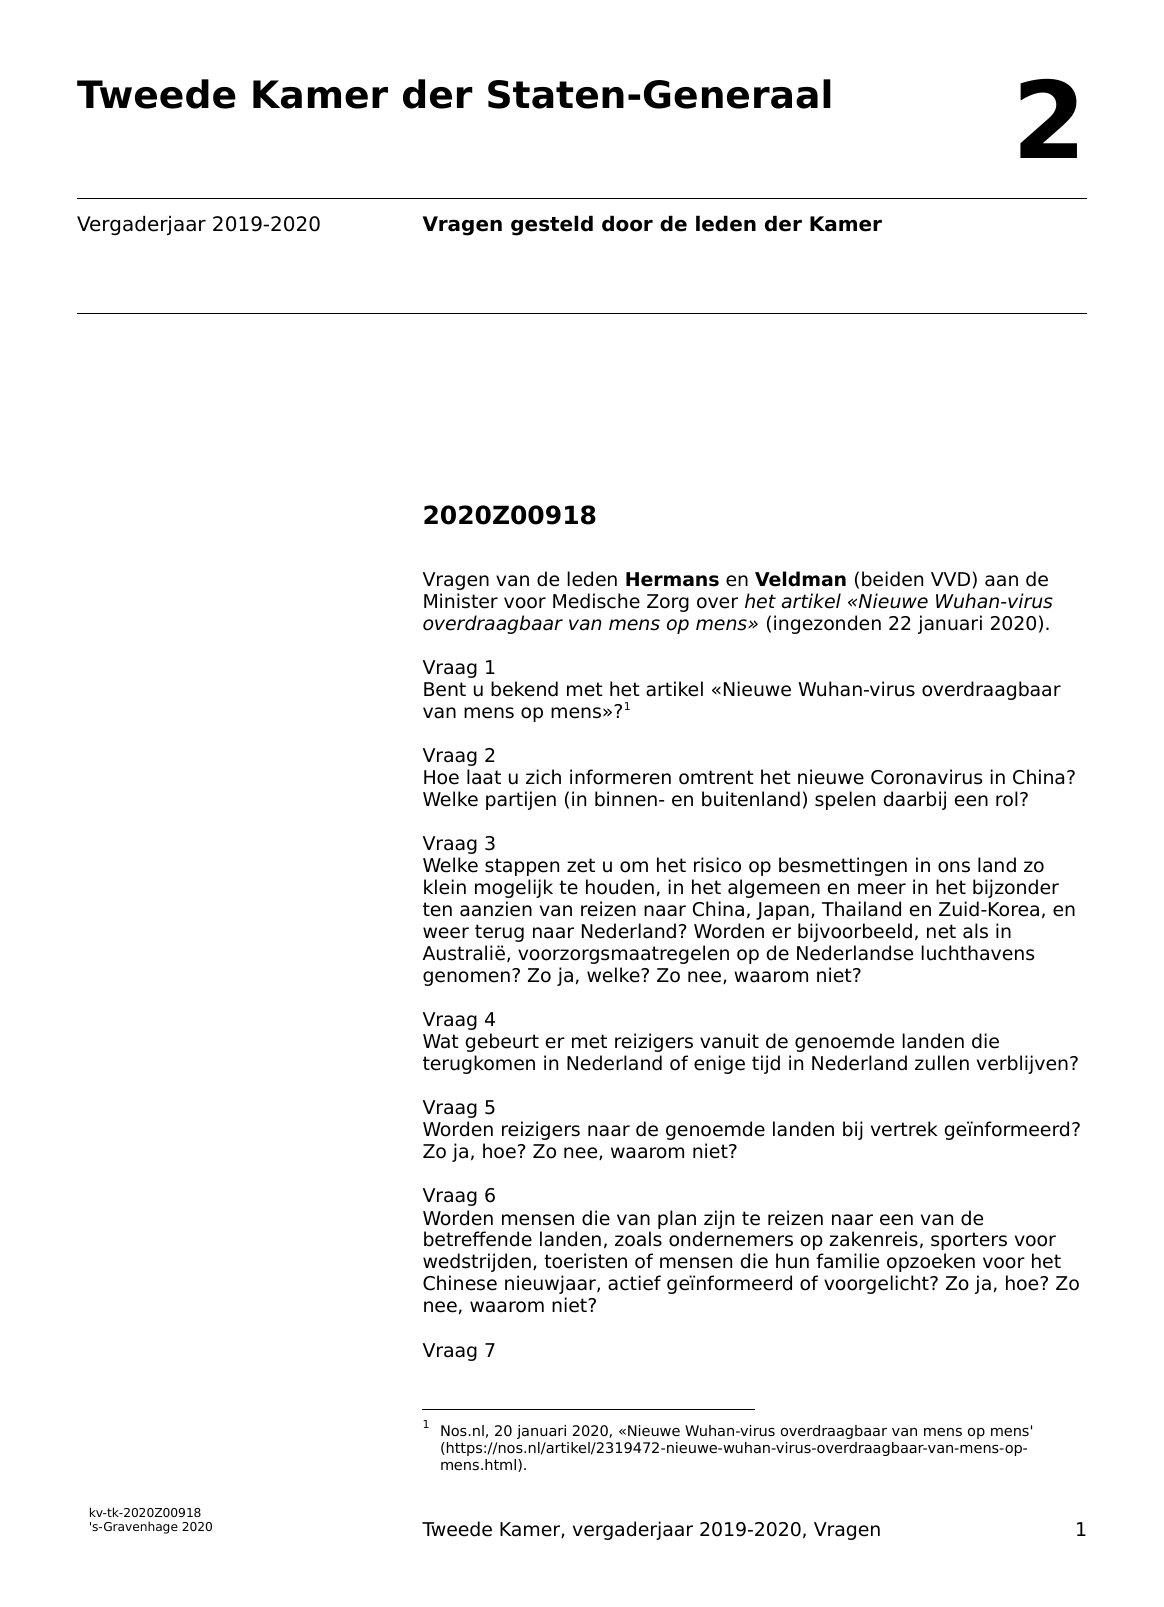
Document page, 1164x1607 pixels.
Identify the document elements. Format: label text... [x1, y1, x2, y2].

table_cell Vragen gesteld door de leden der Kamer [422, 199, 1087, 313]
text Vraag 1 [422, 657, 1087, 679]
text Vraag 2 [422, 745, 1087, 767]
text Welke stappen zet u om het risico op besmettingen in ons land zo klein mogelijk te houden, in het algemeen en meer in het bijzonder ten aanzien van reizen naar China, Japan, Thailand en Zuid-Korea, en weer terug naar Nederland? Worden er bijvoorbeeld, net als in Australië, voorzorgsmaatregelen op de Nederlandse luchthavens genomen? Zo ja, welke? Zo nee, waarom niet? [422, 855, 1087, 987]
text 's-Gravenhage 2020 [88, 1520, 323, 1534]
text Wat gebeurt er met reizigers vanuit de genoemde landen die terugkomen in Nederland of enige tijd in Nederland zullen verblijven? [422, 1031, 1087, 1075]
text Worden mensen die van plan zijn te reizen naar een van de betreffende landen, zoals ondernemers op zakenreis, sporters voor wedstrijden, toeristen of mensen die hun familie opzoeken voor het Chinese nieuwjaar, actief geïnformeerd of voorgelicht? Zo ja, hoe? Zo nee, waarom niet? [422, 1207, 1087, 1317]
text Vraag 3 [422, 833, 1087, 855]
text Vraag 4 [422, 1009, 1087, 1031]
text Vraag 6 [422, 1185, 1087, 1207]
table_header 2 [886, 59, 1087, 198]
text Worden reizigers naar de genoemde landen bij vertrek geïnformeerd? Zo ja, hoe? Zo nee, waarom niet? [422, 1119, 1087, 1163]
text Nos.nl, 20 januari 2020, «Nieuwe Wuhan-virus overdraagbaar van mens op mens' (https://nos.nl/artikel/2319472-nieuwe-wuhan-virus-overdraagbaar-van-mens-op-mens.html). [422, 1418, 1087, 1474]
text Hoe laat u zich informeren omtrent het nieuwe Coronavirus in China? Welke partijen (in binnen- en buitenland) spelen daarbij een rol? [422, 767, 1087, 811]
text Vraag 5 [422, 1097, 1087, 1119]
text Vraag 7 [422, 1339, 1087, 1361]
text 2020Z00918 [422, 501, 1087, 531]
text Bent u bekend met het artikel «Nieuwe Wuhan-virus overdraagbaar van mens op mens»? [422, 679, 1087, 723]
text kv-tk-2020Z00918 [88, 1506, 323, 1520]
text Vragen van de leden Hermans en Veldman (beiden VVD) aan de Minister voor Medische Zorg over het artikel «Nieuwe Wuhan-virus overdraagbaar van mens op mens» (ingezonden 22 januari 2020). [422, 569, 1087, 635]
table_header Tweede Kamer der Staten-Generaal [77, 59, 886, 198]
table_cell Vergaderjaar 2019-2020 [77, 199, 422, 313]
